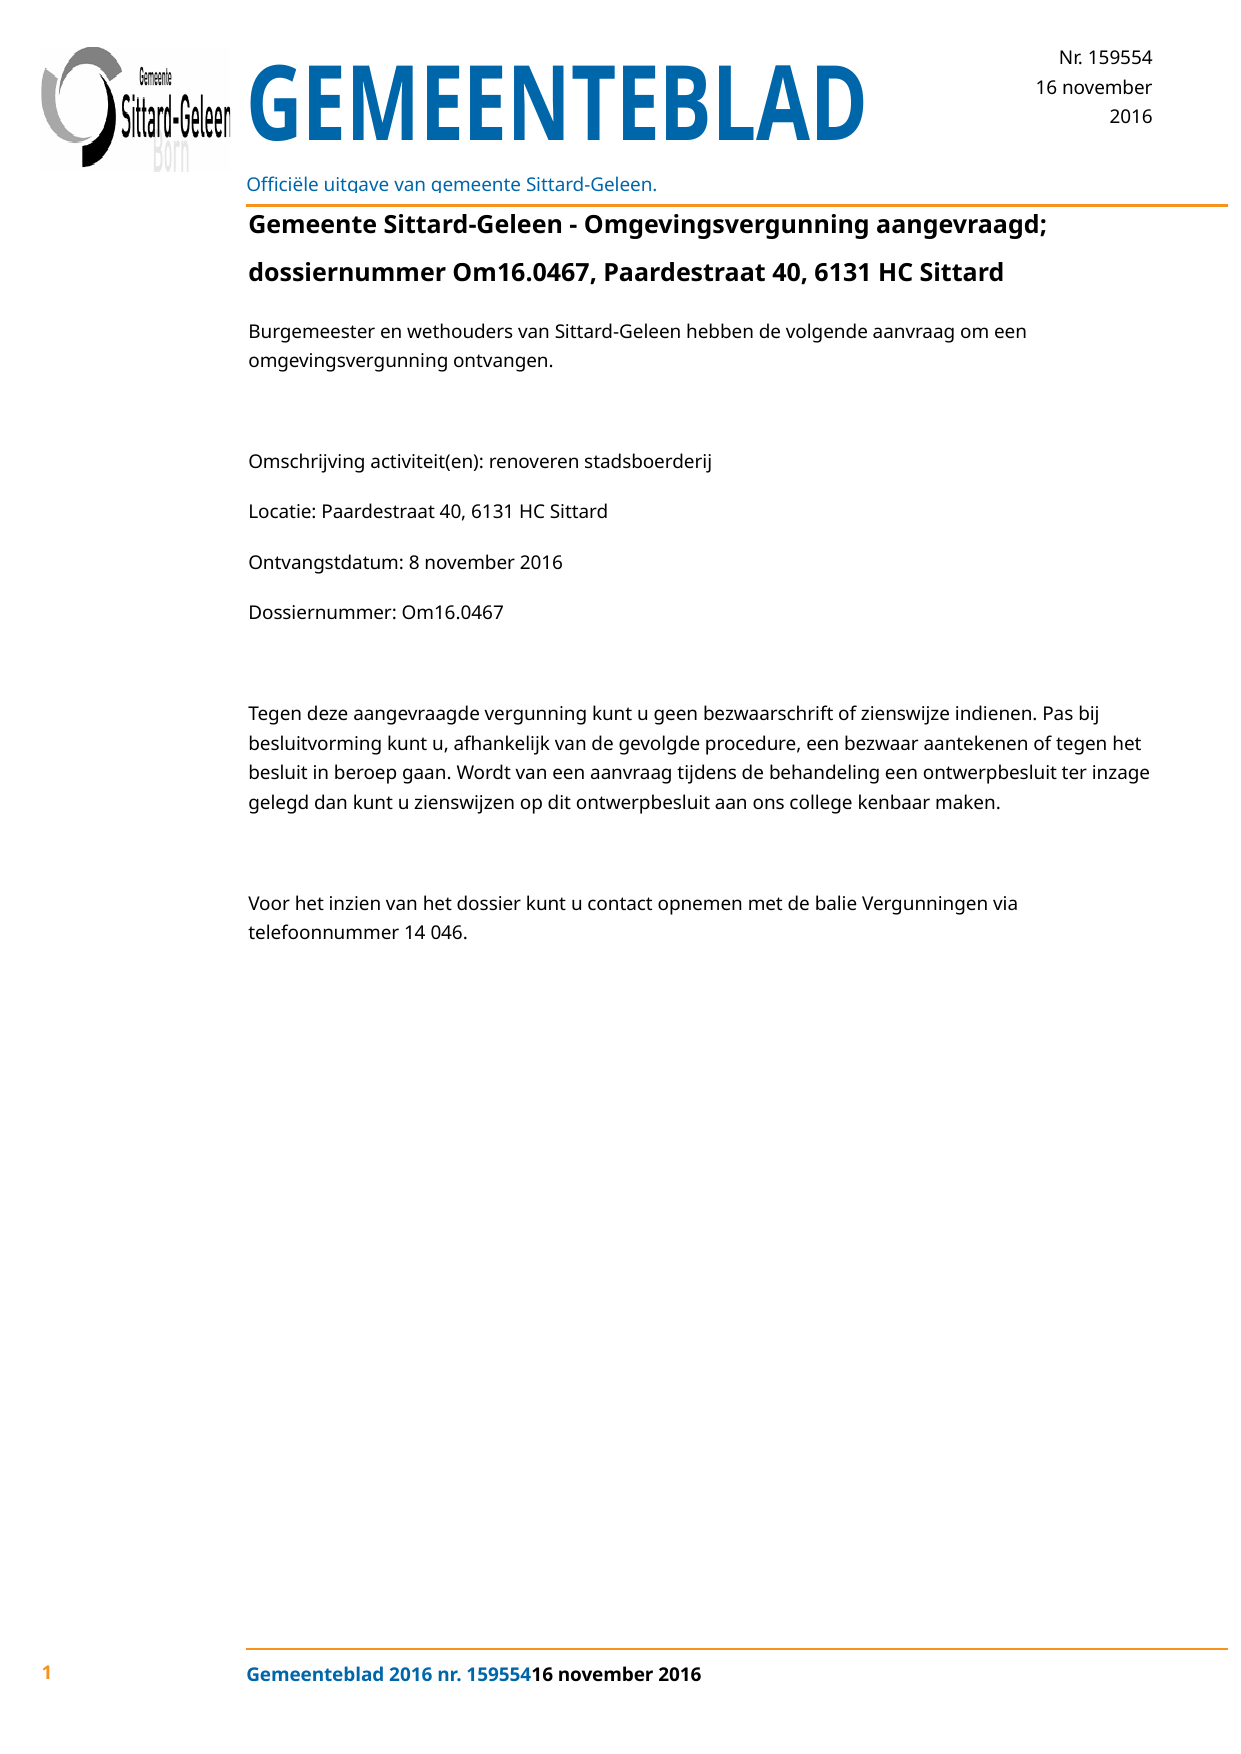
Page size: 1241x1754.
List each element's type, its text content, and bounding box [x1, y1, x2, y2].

text Gemeente Sittard-Geleen - Omgevingsvergunning aangevraagd; dossiernummer Om16.0467, Paardestraat 40, 6131 HC Sittard [248, 207, 1152, 288]
text Voor het inzien van het dossier kunt u contact opnemen met de balie Vergunningen via telefoonnummer 14 046. [248, 890, 1152, 945]
text Tegen deze aangevraagde vergunning kunt u geen bezwaarschrift of zienswijze indienen. Pas bij besluitvorming kunt u, afhankelijk van de gevolgde procedure, een bezwaar aantekenen of tegen het besluit in beroep gaan. Wordt van een aanvraag tijdens de behandeling een ontwerpbesluit ter inzage gelegd dan kunt u zienswijzen op dit ontwerpbesluit aan ons college kenbaar maken. [248, 700, 1152, 815]
text Ontvangstdatum: 8 november 2016 [248, 549, 1152, 575]
text Locatie: Paardestraat 40, 6131 HC Sittard [248, 499, 1152, 524]
text Burgemeester en wethouders van Sittard-Geleen hebben de volgende aanvraag om een omgevingsvergunning ontvangen. [248, 318, 1152, 373]
text Dossiernummer: Om16.0467 [248, 599, 1152, 625]
text Omschrijving activiteit(en): renoveren stadsboerderij [248, 448, 1152, 474]
picture [41, 47, 231, 172]
